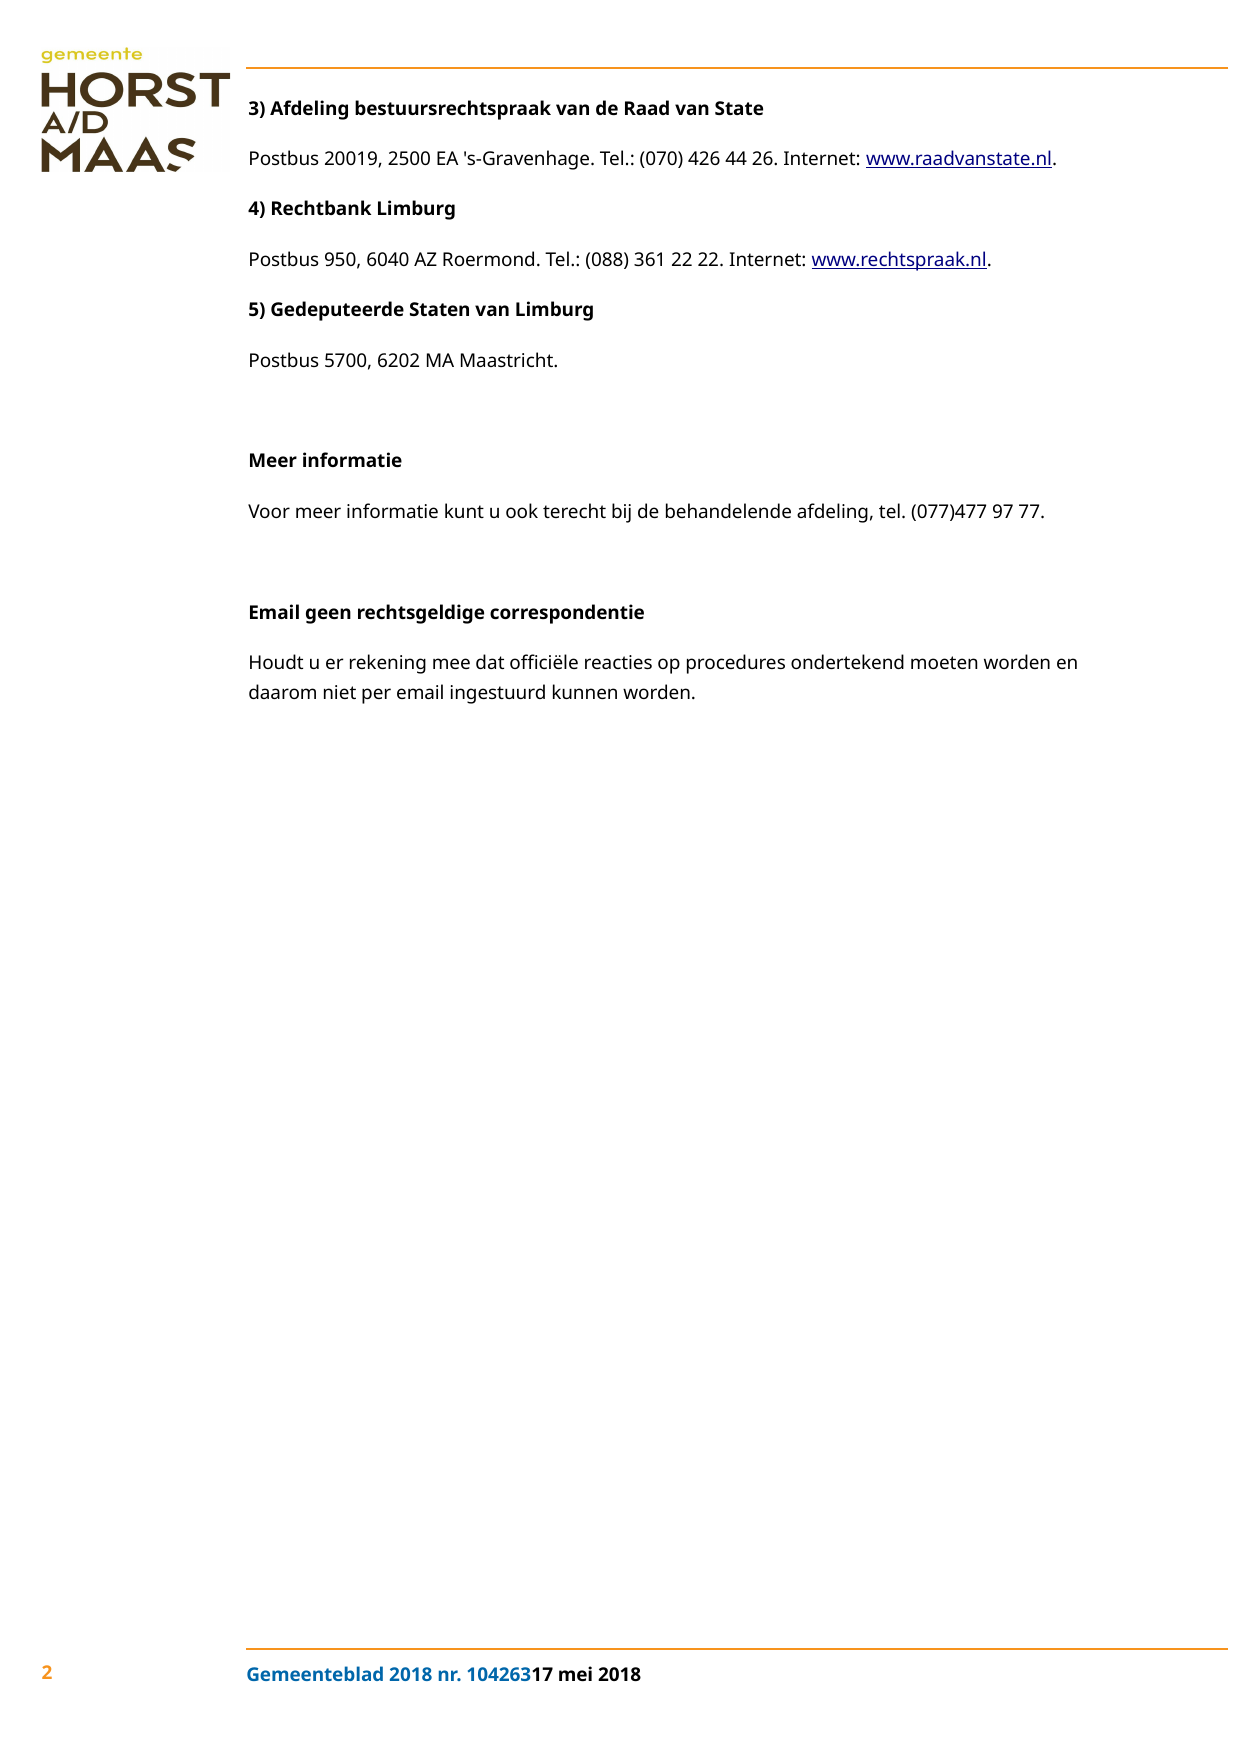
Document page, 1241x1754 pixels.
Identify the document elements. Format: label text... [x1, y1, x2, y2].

text Email geen rechtsgeldige correspondentie [248, 599, 1152, 625]
text 4) Rechtbank Limburg [248, 196, 1152, 221]
text Postbus 20019, 2500 EA 's-Gravenhage. Tel.: (070) 426 44 26. Internet: www.raadvanstate.nl. [248, 145, 1152, 171]
text 5) Gedeputeerde Staten van Limburg [248, 296, 1152, 322]
text Postbus 5700, 6202 MA Maastricht. [248, 347, 1152, 373]
text 3) Afdeling bestuursrechtspraak van de Raad van State [248, 95, 1152, 121]
text Postbus 950, 6040 AZ Roermond. Tel.: (088) 361 22 22. Internet: www.rechtspraak.nl. [248, 246, 1152, 272]
text Voor meer informatie kunt u ook terecht bij de behandelende afdeling, tel. (077)477 97 77. [248, 498, 1152, 524]
picture [41, 47, 231, 172]
text Houdt u er rekening mee dat officiële reacties op procedures ondertekend moeten worden en daarom niet per email ingestuurd kunnen worden. [248, 649, 1152, 705]
text Meer informatie [248, 448, 1152, 473]
